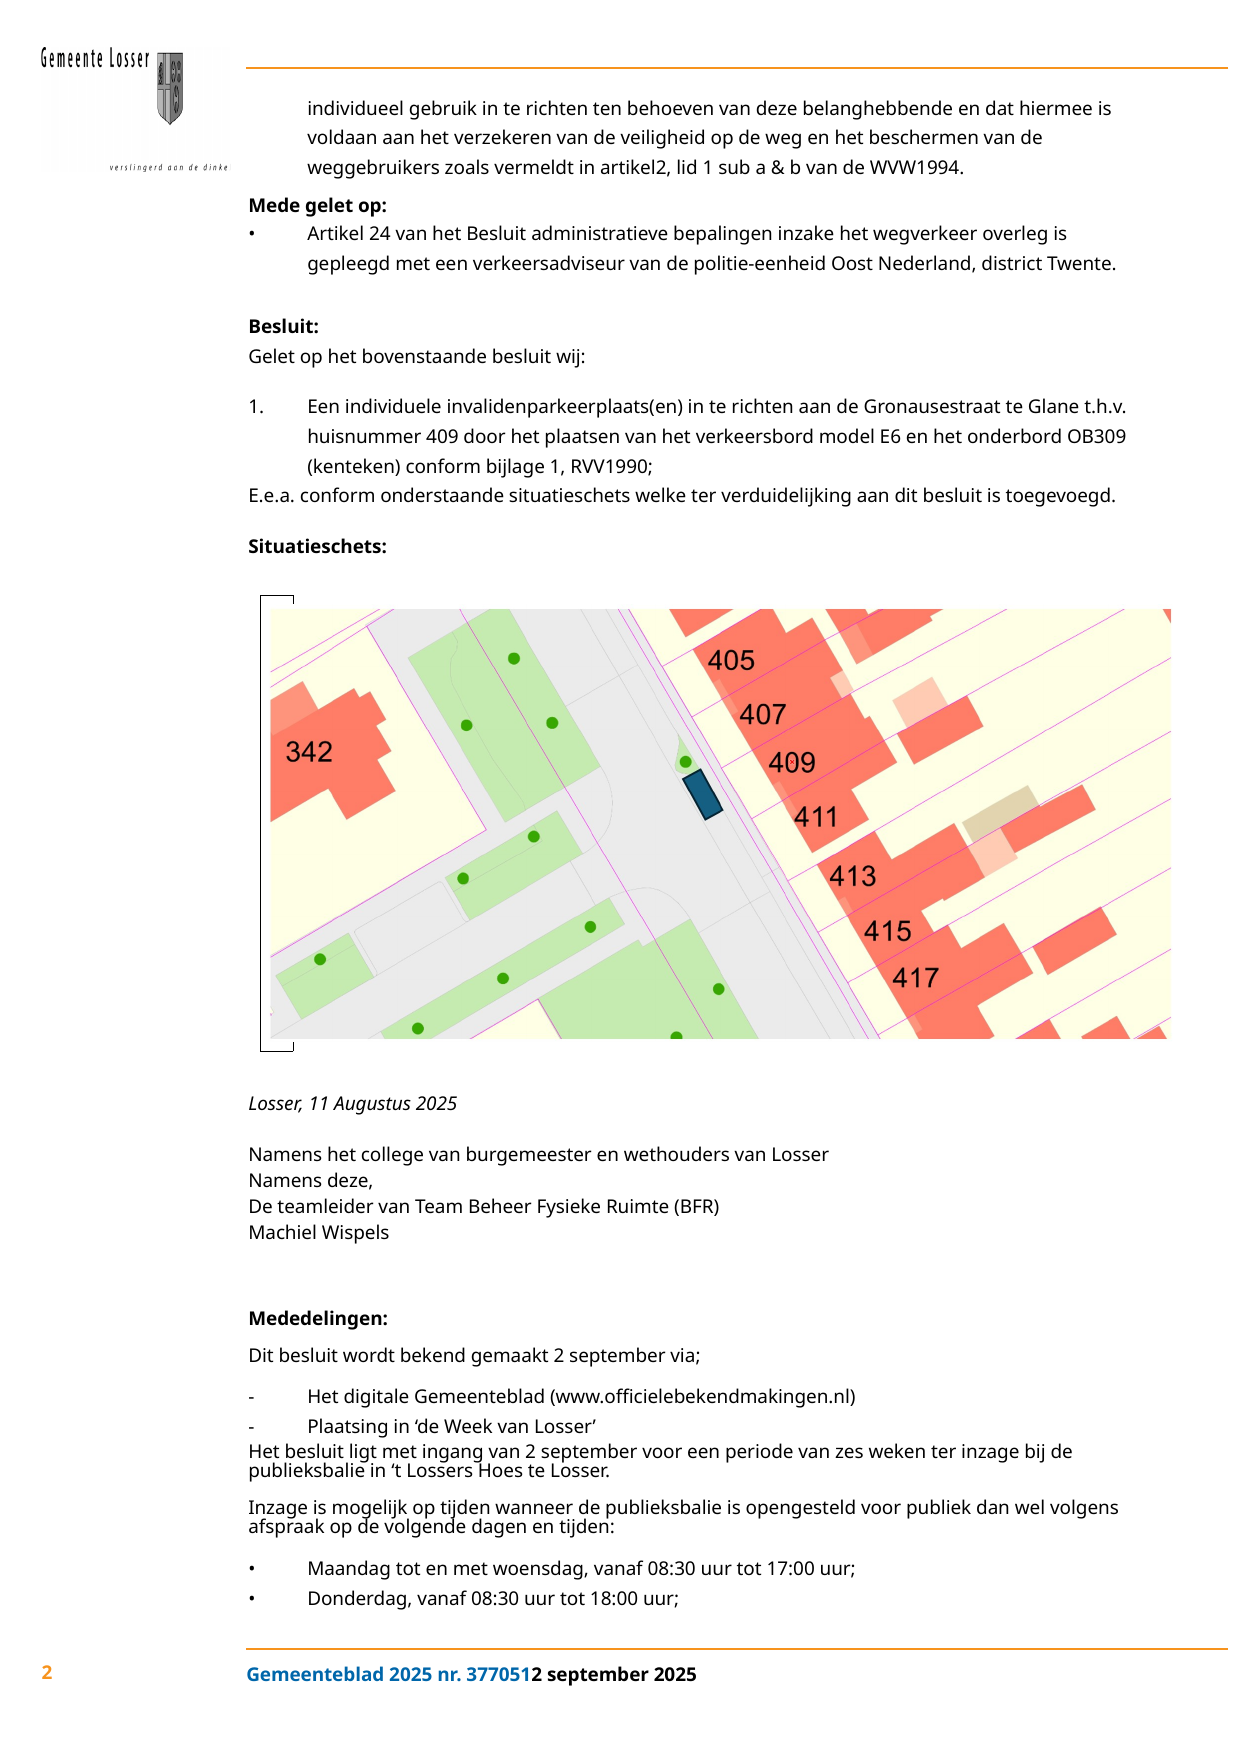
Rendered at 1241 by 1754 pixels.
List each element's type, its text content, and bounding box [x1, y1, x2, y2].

text Situatieschets: [248, 533, 1152, 559]
list Een individuele invalidenparkeerplaats(en) in te richten aan de Gronausestraat te Glane t.h.v. huisnummer 409 door het plaatsen van het verkeersbord model E6 en het onderbord OB309 (kenteken) conform bijlage 1, RVV1990; [248, 394, 1152, 479]
list individueel gebruik in te richten ten behoeven van deze belanghebbende en dat hiermee is voldaan aan het verzekeren van de veiligheid op de weg en het beschermen van de weggebruikers zoals vermeldt in artikel2, lid 1 sub a & b van de WVW1994. [248, 95, 1152, 180]
list Artikel 24 van het Besluit administratieve bepalingen inzake het wegverkeer overleg is gepleegd met een verkeersadviseur van de politie-eenheid Oost Nederland, district Twente. [248, 220, 1152, 276]
list Maandag tot en met woensdag, vanaf 08:30 uur tot 17:00 uur; [248, 1555, 1152, 1581]
text Dit besluit wordt bekend gemaakt 2 september via; [248, 1347, 1152, 1366]
text Gelet op het bovenstaande besluit wij: [248, 343, 1152, 369]
text E.e.a. conform onderstaande situatieschets welke ter verduidelijking aan dit besluit is toegevoegd. [248, 482, 1152, 508]
text Machiel Wispels [248, 1219, 1152, 1244]
text Losser, 11 Augustus 2025 [248, 1090, 1152, 1116]
list Plaatsing in ‘de Week van Losser’ [248, 1413, 1152, 1439]
text Het besluit ligt met ingang van 2 september voor een periode van zes weken ter inzage bij de publieksbalie in ‘t Lossers Hoes te Losser. [248, 1443, 1152, 1481]
text Namens het college van burgemeester en wethouders van Losser [248, 1142, 1152, 1167]
text Mede gelet op: [248, 192, 1152, 218]
text Besluit: [248, 314, 1152, 339]
picture [268, 604, 1173, 1042]
list Donderdag, vanaf 08:30 uur tot 18:00 uur; [248, 1585, 1152, 1611]
text Mededelingen: [248, 1310, 1152, 1329]
text Inzage is mogelijk op tijden wanneer de publieksbalie is opengesteld voor publiek dan wel volgens afspraak op de volgende dagen en tijden: [248, 1499, 1152, 1538]
text Namens deze, [248, 1167, 1152, 1193]
list Het digitale Gemeenteblad (www.officielebekendmakingen.nl) [248, 1384, 1152, 1409]
text De teamleider van Team Beheer Fysieke Ruimte (BFR) [248, 1193, 1152, 1219]
picture [41, 47, 231, 172]
